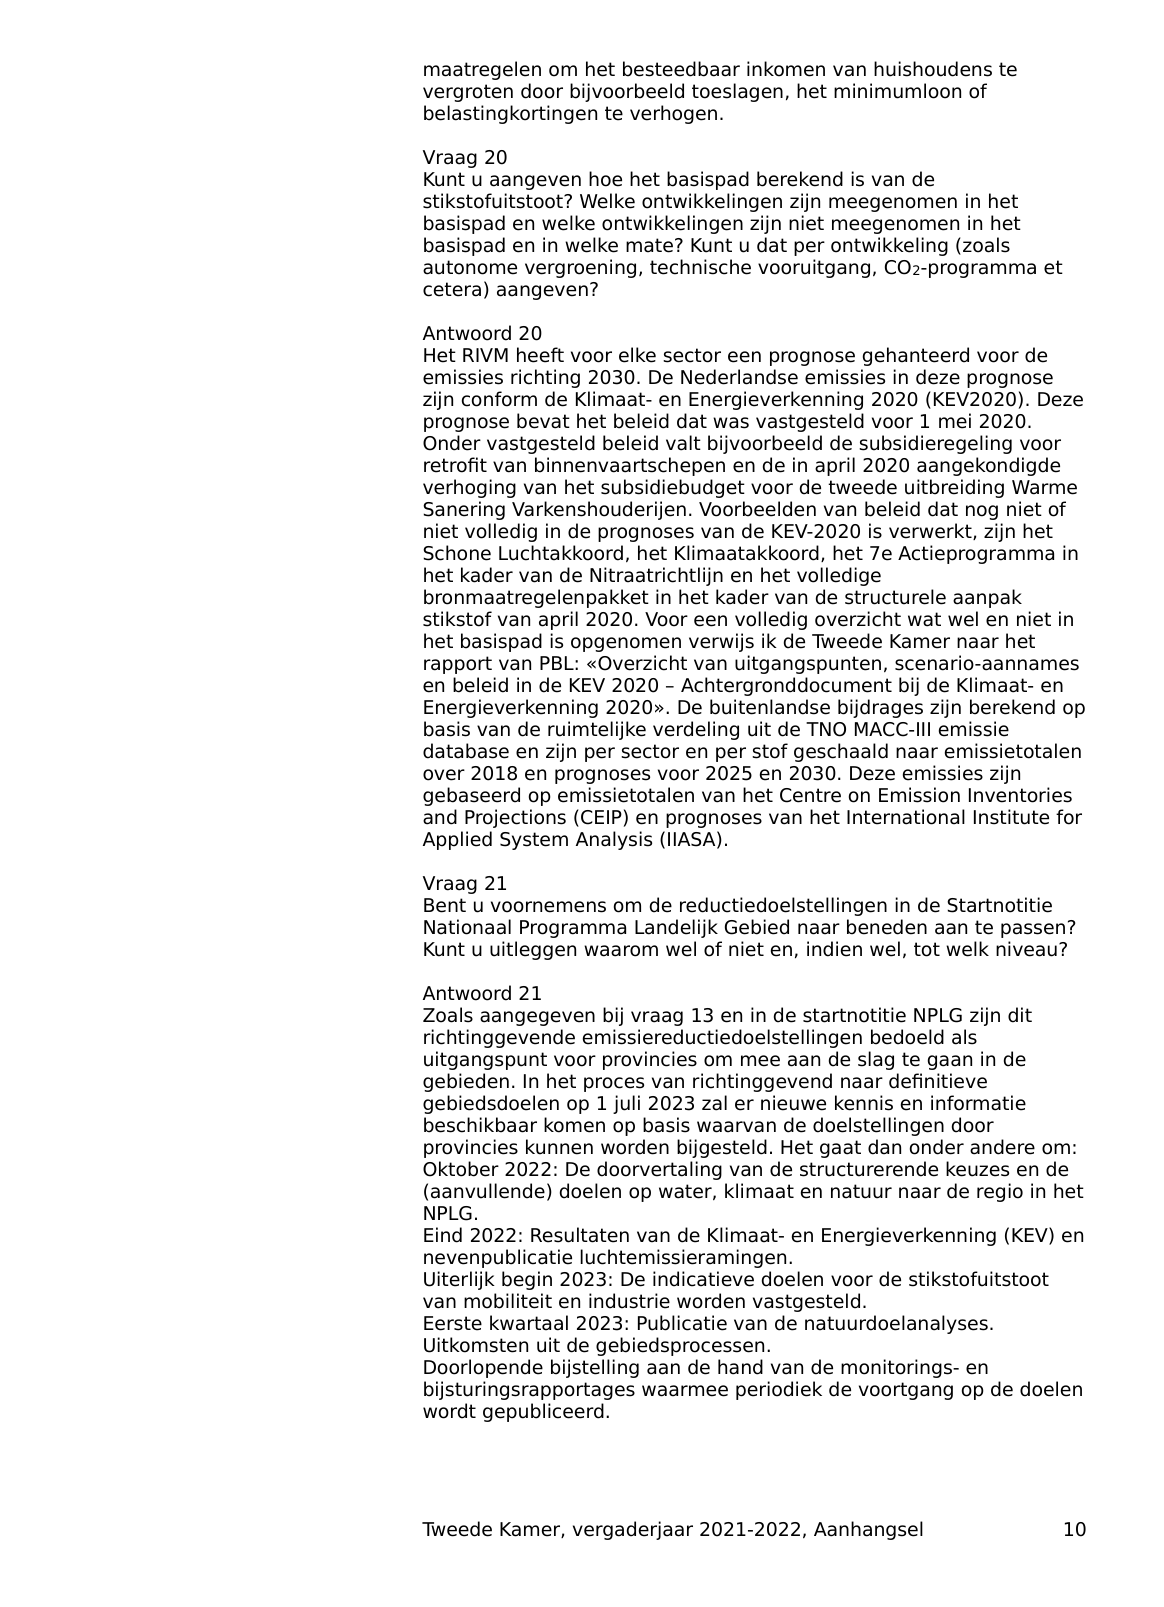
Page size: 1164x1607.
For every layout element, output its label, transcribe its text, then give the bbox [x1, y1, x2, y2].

text Uiterlijk begin 2023: De indicatieve doelen voor de stikstofuitstoot van mobiliteit en industrie worden vastgesteld. [422, 1269, 1087, 1313]
text Vraag 21 [422, 873, 1087, 895]
text Vraag 20 [422, 147, 1087, 169]
text Antwoord 21 [422, 983, 1087, 1005]
text Eind 2022: Resultaten van de Klimaat- en Energieverkenning (KEV) en nevenpublicatie luchtemissieramingen. [422, 1225, 1087, 1269]
text Zoals aangegeven bij vraag 13 en in de startnotitie NPLG zijn dit richtinggevende emissiereductiedoelstellingen bedoeld als uitgangspunt voor provincies om mee aan de slag te gaan in de gebieden. In het proces van richtinggevend naar definitieve gebiedsdoelen op 1 juli 2023 zal er nieuwe kennis en informatie beschikbaar komen op basis waarvan de doelstellingen door provincies kunnen worden bijgesteld. Het gaat dan onder andere om: [422, 1005, 1087, 1159]
text Kunt u aangeven hoe het basispad berekend is van de stikstofuitstoot? Welke ontwikkelingen zijn meegenomen in het basispad en welke ontwikkelingen zijn niet meegenomen in het basispad en in welke mate? Kunt u dat per ontwikkeling (zoals autonome vergroening, technische vooruitgang, CO2-programma et cetera) aangeven? [422, 169, 1087, 301]
text Doorlopende bijstelling aan de hand van de monitorings- en bijsturingsrapportages waarmee periodiek de voortgang op de doelen wordt gepubliceerd. [422, 1357, 1087, 1423]
text Het RIVM heeft voor elke sector een prognose gehanteerd voor de emissies richting 2030. De Nederlandse emissies in deze prognose zijn conform de Klimaat- en Energieverkenning 2020 (KEV2020). Deze prognose bevat het beleid dat was vastgesteld voor 1 mei 2020. Onder vastgesteld beleid valt bijvoorbeeld de subsidieregeling voor retrofit van binnenvaartschepen en de in april 2020 aangekondigde verhoging van het subsidiebudget voor de tweede uitbreiding Warme Sanering Varkenshouderijen. Voorbeelden van beleid dat nog niet of niet volledig in de prognoses van de KEV-2020 is verwerkt, zijn het Schone Luchtakkoord, het Klimaatakkoord, het 7e Actieprogramma in het kader van de Nitraatrichtlijn en het volledige bronmaatregelenpakket in het kader van de structurele aanpak stikstof van april 2020. Voor een volledig overzicht wat wel en niet in het basispad is opgenomen verwijs ik de Tweede Kamer naar het rapport van PBL: «Overzicht van uitgangspunten, scenario-aannames en beleid in de KEV 2020 – Achtergronddocument bij de Klimaat- en Energieverkenning 2020». De buitenlandse bijdrages zijn berekend op basis van de ruimtelijke verdeling uit de TNO MACC-III emissie database en zijn per sector en per stof geschaald naar emissietotalen over 2018 en prognoses voor 2025 en 2030. Deze emissies zijn gebaseerd op emissietotalen van het Centre on Emission Inventories and Projections (CEIP) en prognoses van het International Institute for Applied System Analysis (IIASA). [422, 345, 1087, 851]
text Uitkomsten uit de gebiedsprocessen. [422, 1335, 1087, 1357]
text maatregelen om het besteedbaar inkomen van huishoudens te vergroten door bijvoorbeeld toeslagen, het minimumloon of belastingkortingen te verhogen. [422, 59, 1087, 125]
text Antwoord 20 [422, 323, 1087, 345]
text Oktober 2022: De doorvertaling van de structurerende keuzes en de (aanvullende) doelen op water, klimaat en natuur naar de regio in het NPLG. [422, 1159, 1087, 1225]
text Bent u voornemens om de reductiedoelstellingen in de Startnotitie Nationaal Programma Landelijk Gebied naar beneden aan te passen? Kunt u uitleggen waarom wel of niet en, indien wel, tot welk niveau? [422, 895, 1087, 961]
text Eerste kwartaal 2023: Publicatie van de natuurdoelanalyses. [422, 1313, 1087, 1335]
